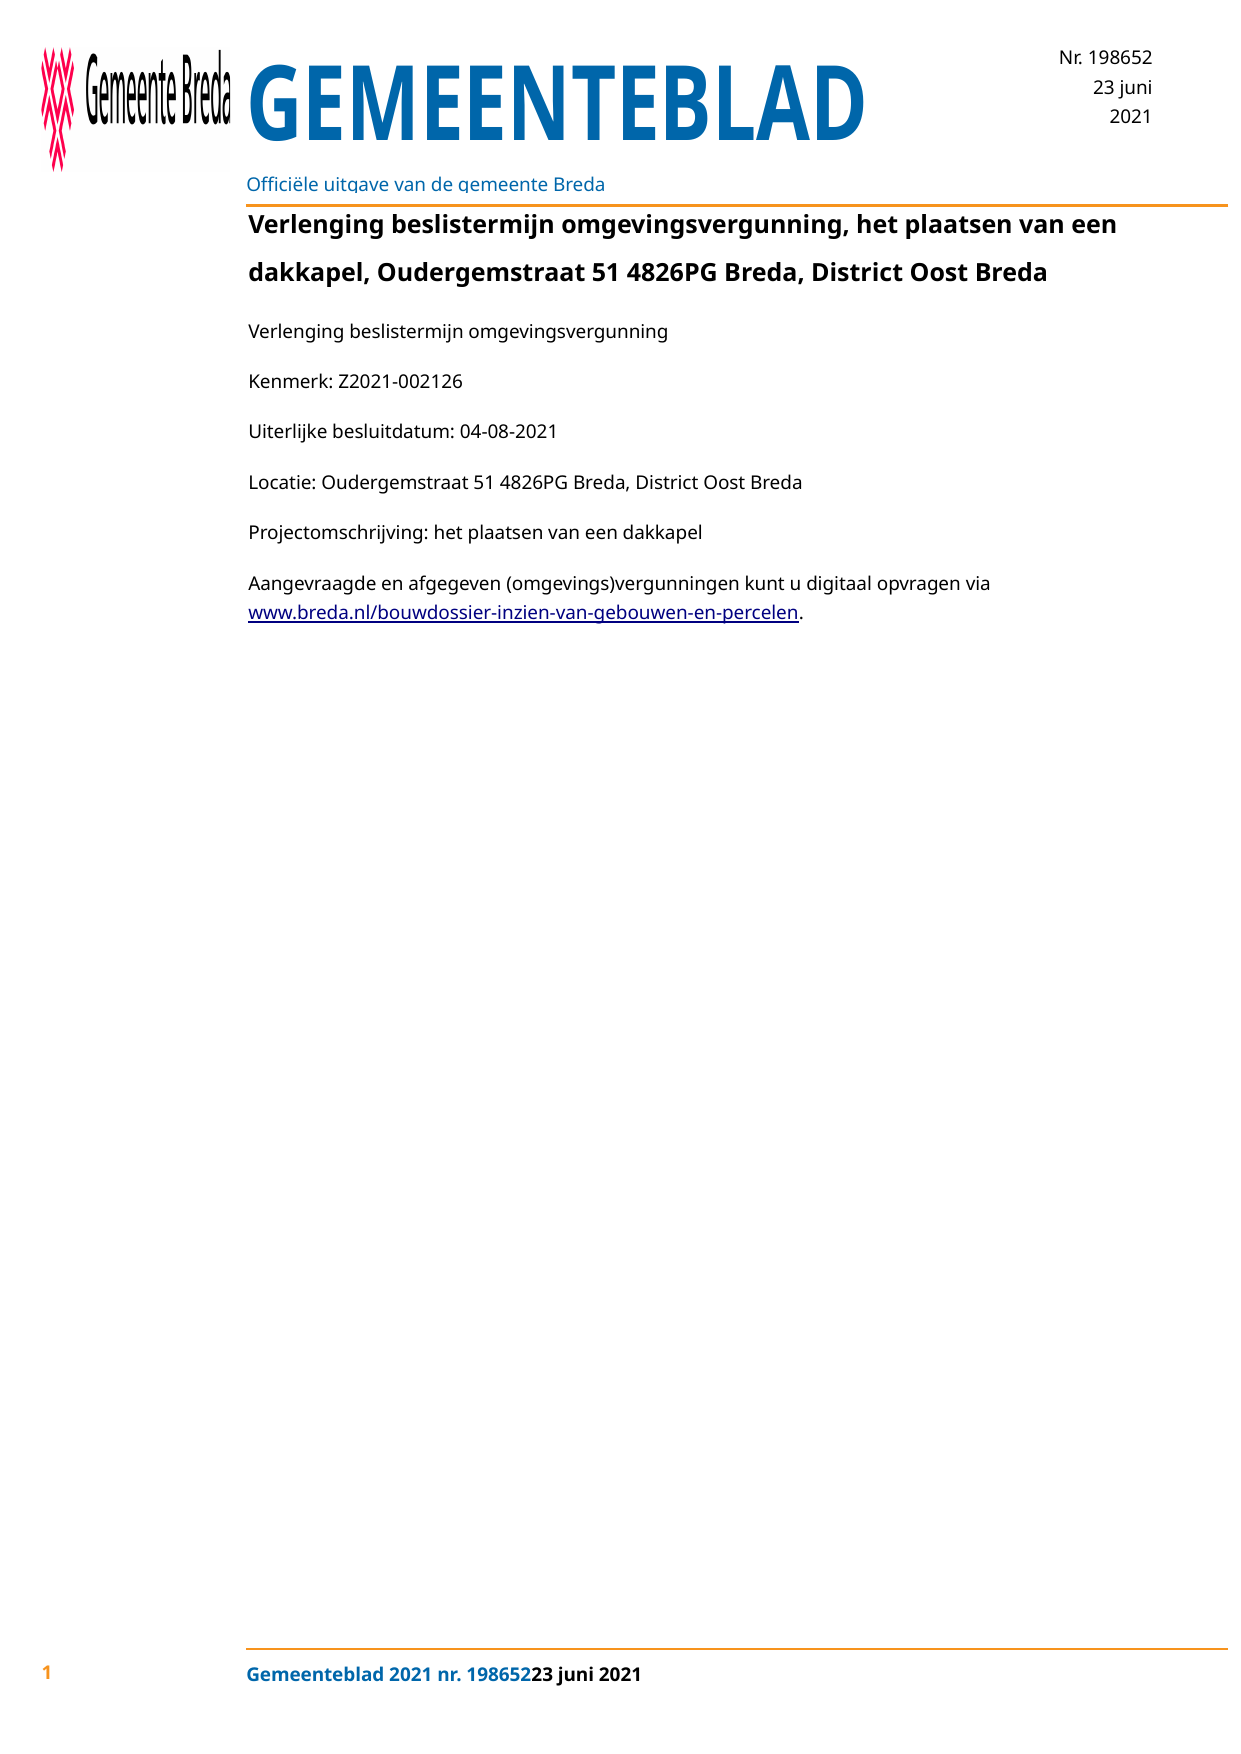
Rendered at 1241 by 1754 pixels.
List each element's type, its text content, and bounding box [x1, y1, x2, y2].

picture [41, 47, 231, 172]
text Projectomschrijving: het plaatsen van een dakkapel [248, 519, 1152, 545]
text Locatie: Oudergemstraat 51 4826PG Breda, District Oost Breda [248, 469, 1152, 495]
text Kenmerk: Z2021-002126 [248, 368, 1152, 394]
text Aangevraagde en afgegeven (omgevings)vergunningen kunt u digitaal opvragen via www.breda.nl/bouwdossier-inzien-van-gebouwen-en-percelen. [248, 570, 1152, 625]
text Uiterlijke besluitdatum: 04-08-2021 [248, 419, 1152, 444]
text Verlenging beslistermijn omgevingsvergunning [248, 318, 1152, 344]
text Verlenging beslistermijn omgevingsvergunning, het plaatsen van een dakkapel, Oudergemstraat 51 4826PG Breda, District Oost Breda [248, 207, 1152, 288]
